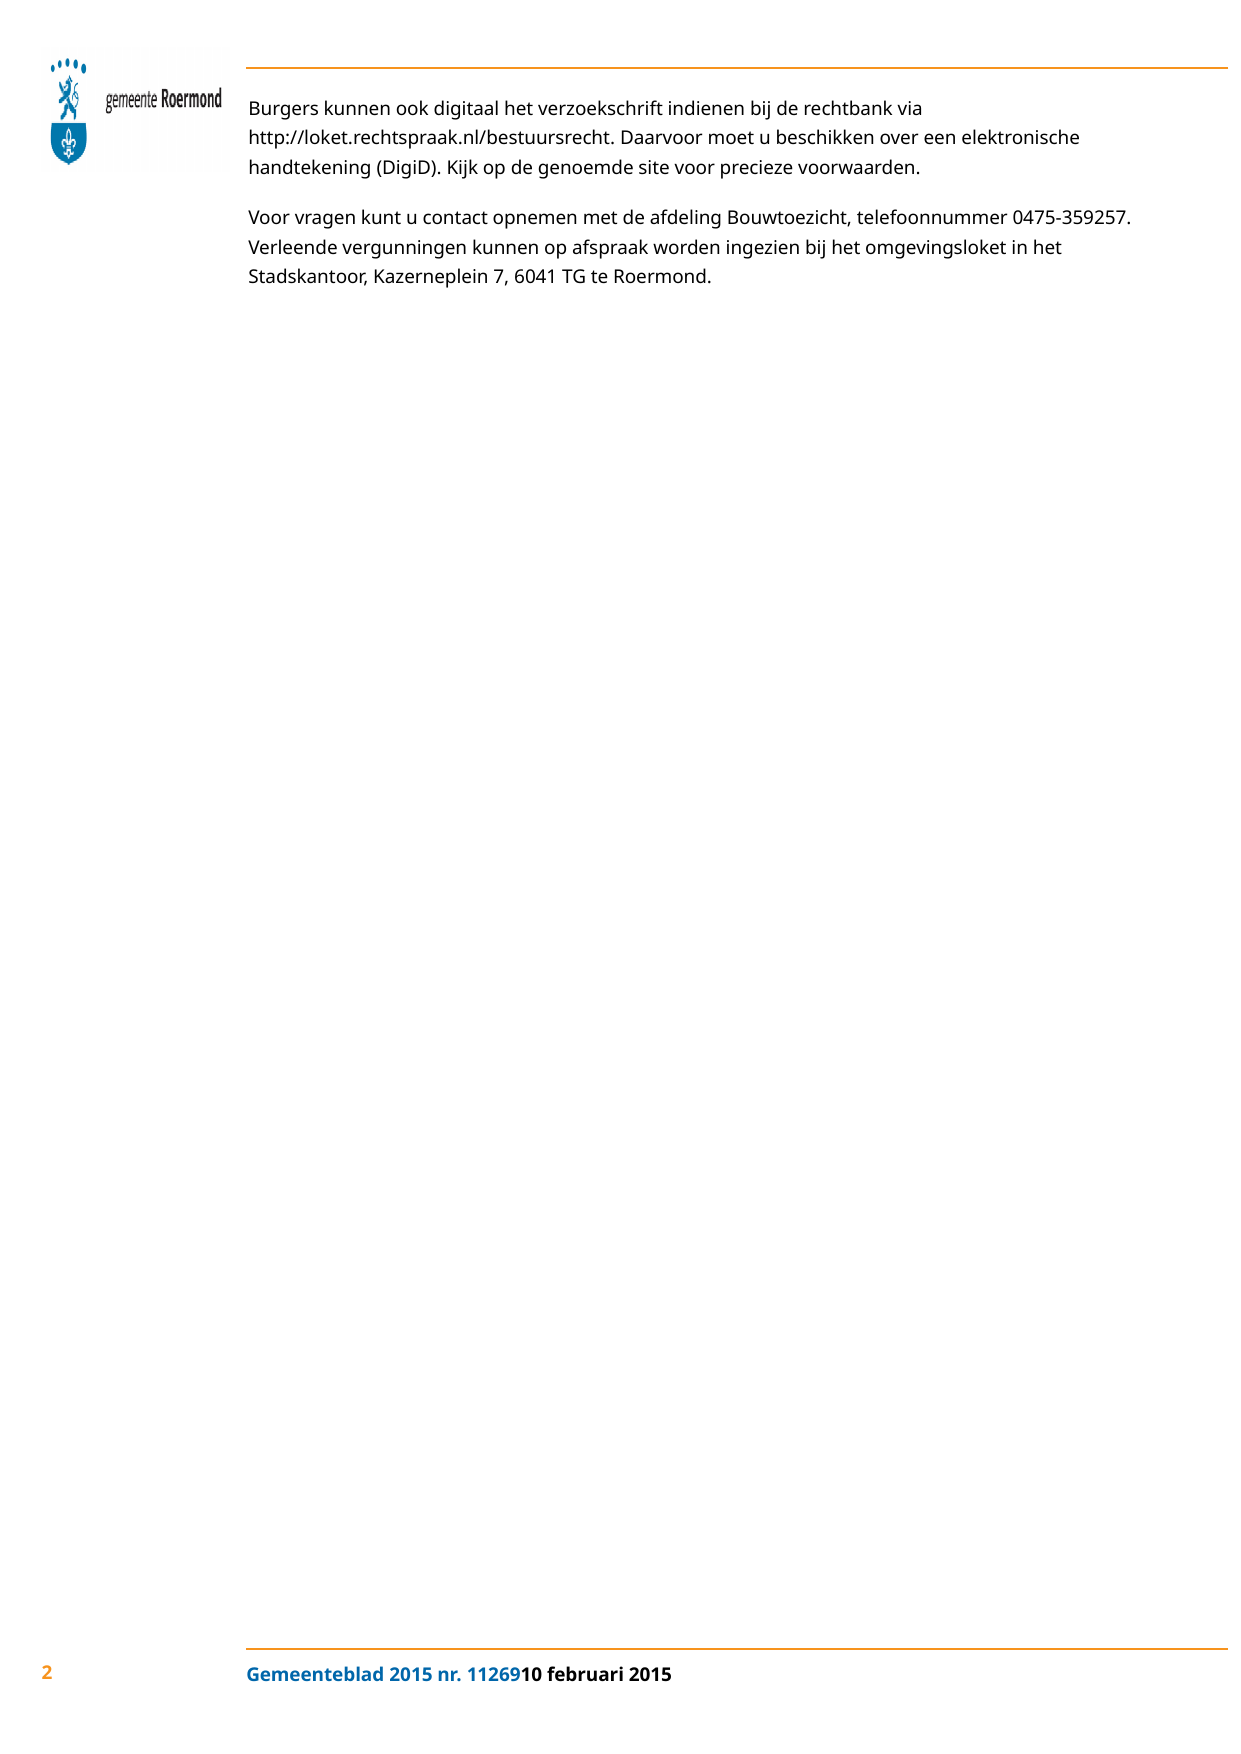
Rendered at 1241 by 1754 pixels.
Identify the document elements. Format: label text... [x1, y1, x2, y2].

text Voor vragen kunt u contact opnemen met de afdeling Bouwtoezicht, telefoonnummer 0475-359257. Verleende vergunningen kunnen op afspraak worden ingezien bij het omgevingsloket in het Stadskantoor, Kazerneplein 7, 6041 TG te Roermond. [248, 204, 1152, 289]
picture [41, 47, 231, 172]
text Burgers kunnen ook digitaal het verzoekschrift indienen bij de rechtbank via http://loket.rechtspraak.nl/bestuursrecht. Daarvoor moet u beschikken over een elektronische handtekening (DigiD). Kijk op de genoemde site voor precieze voorwaarden. [248, 95, 1152, 180]
